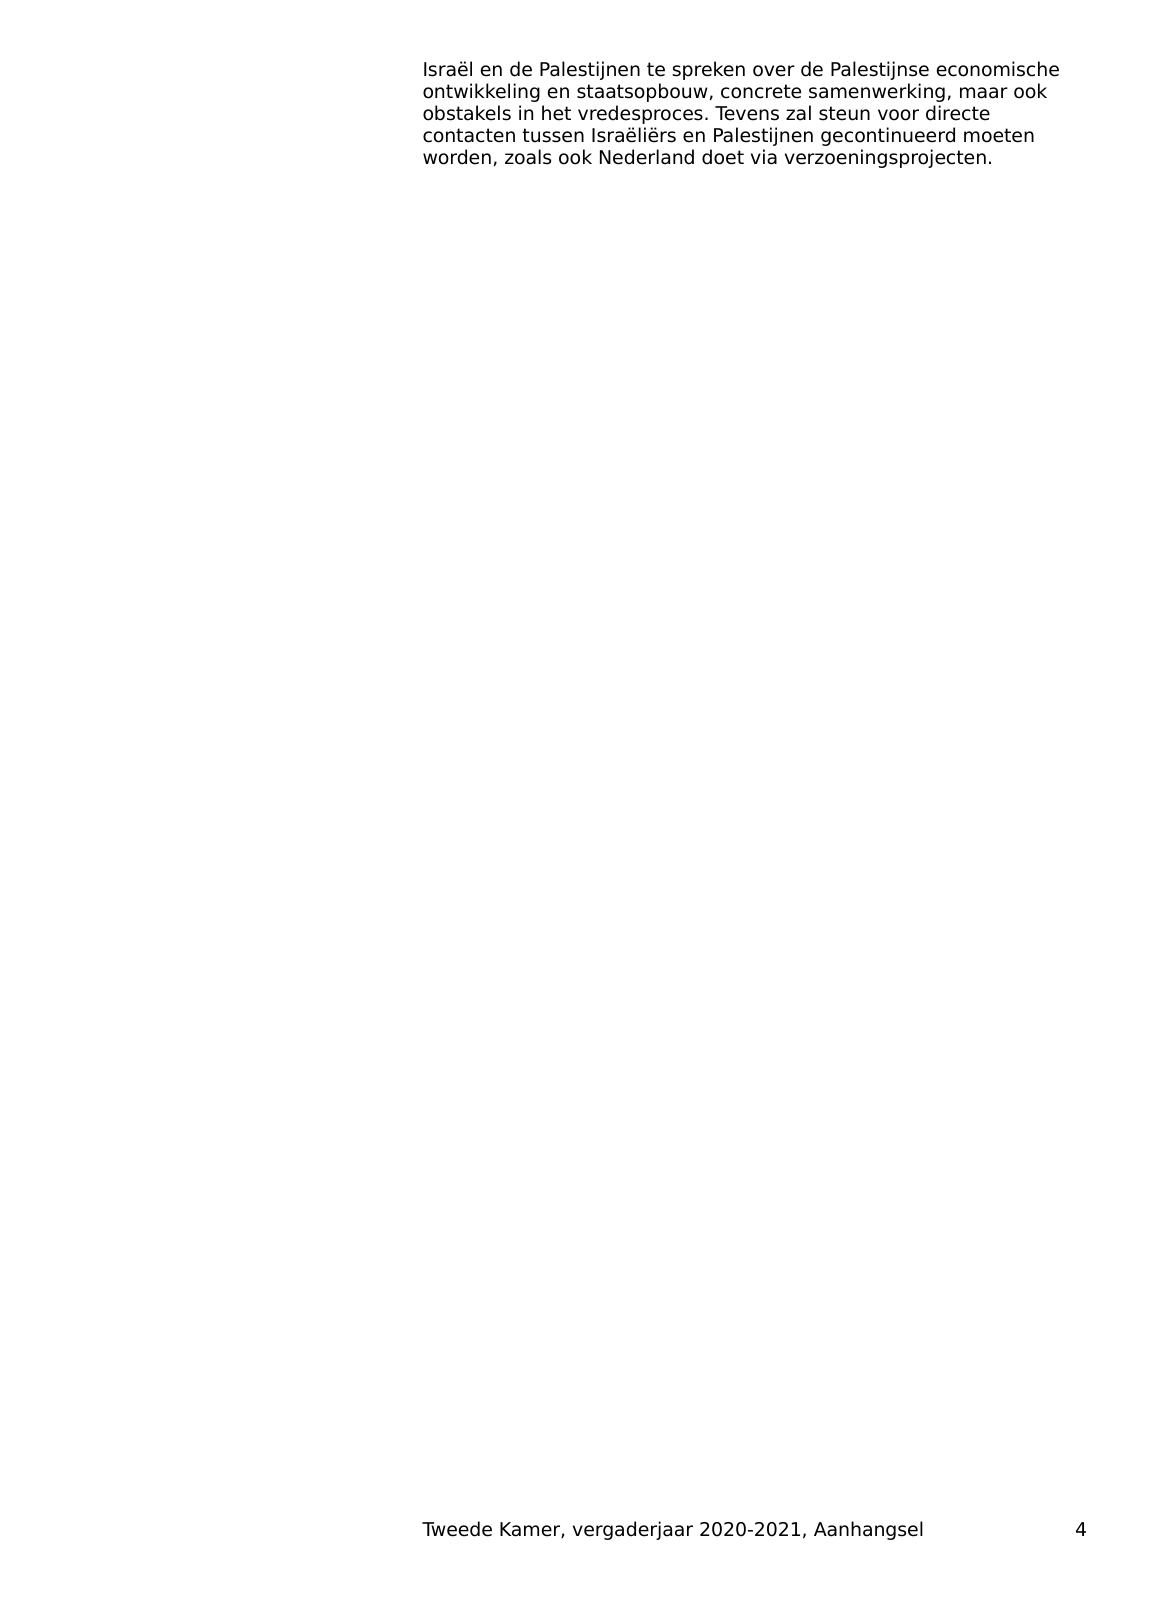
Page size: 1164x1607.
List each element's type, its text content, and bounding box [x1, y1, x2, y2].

text Israël en de Palestijnen te spreken over de Palestijnse economische ontwikkeling en staatsopbouw, concrete samenwerking, maar ook obstakels in het vredesproces. Tevens zal steun voor directe contacten tussen Israëliërs en Palestijnen gecontinueerd moeten worden, zoals ook Nederland doet via verzoeningsprojecten. [422, 59, 1087, 169]
